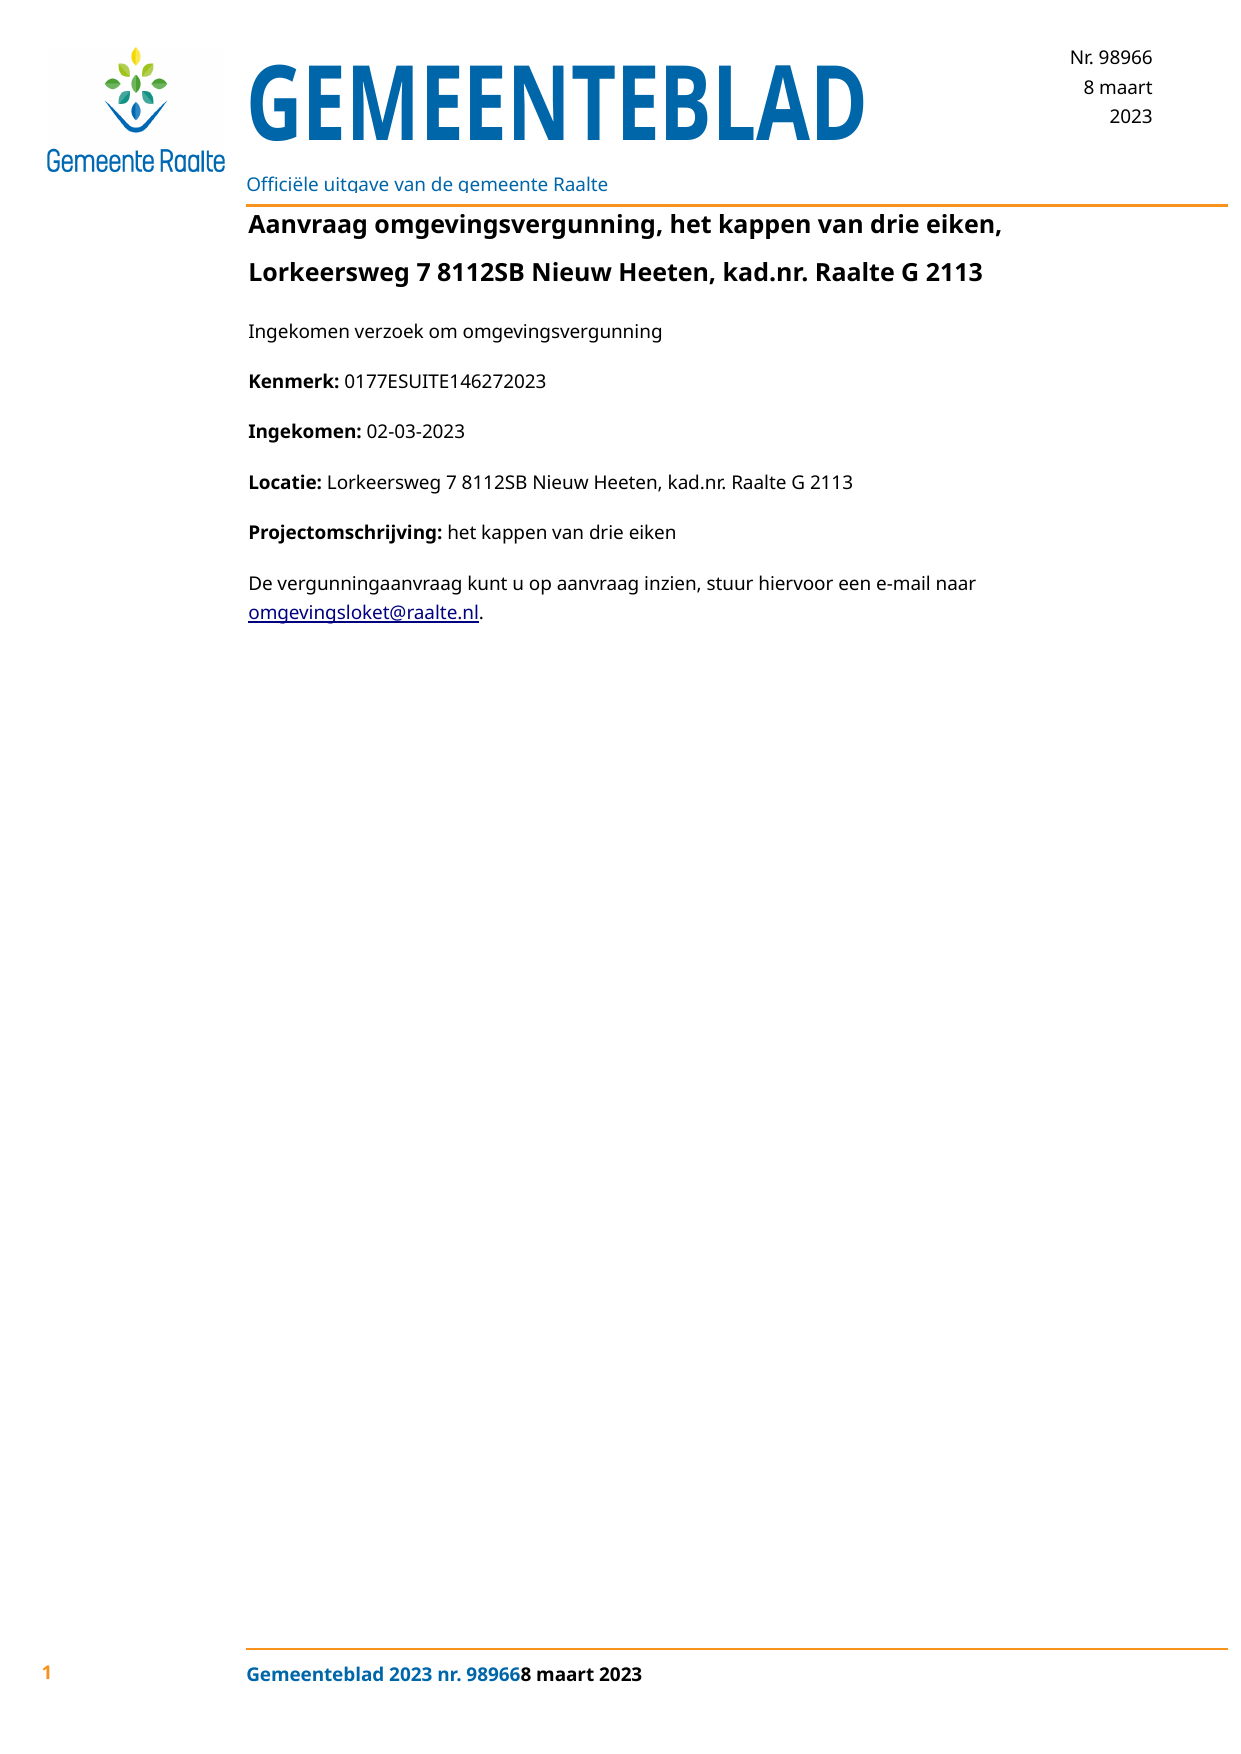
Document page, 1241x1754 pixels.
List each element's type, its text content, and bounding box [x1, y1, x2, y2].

text De vergunningaanvraag kunt u op aanvraag inzien, stuur hiervoor een e-mail naar omgevingsloket@raalte.nl. [248, 570, 1152, 625]
text Locatie: Lorkeersweg 7 8112SB Nieuw Heeten, kad.nr. Raalte G 2113 [248, 469, 1152, 495]
text Aanvraag omgevingsvergunning, het kappen van drie eiken, Lorkeersweg 7 8112SB Nieuw Heeten, kad.nr. Raalte G 2113 [248, 207, 1152, 288]
text Kenmerk: 0177ESUITE146272023 [248, 368, 1152, 394]
text Projectomschrijving: het kappen van drie eiken [248, 519, 1152, 545]
picture [41, 47, 231, 172]
text Ingekomen verzoek om omgevingsvergunning [248, 318, 1152, 344]
text Ingekomen: 02-03-2023 [248, 419, 1152, 444]
